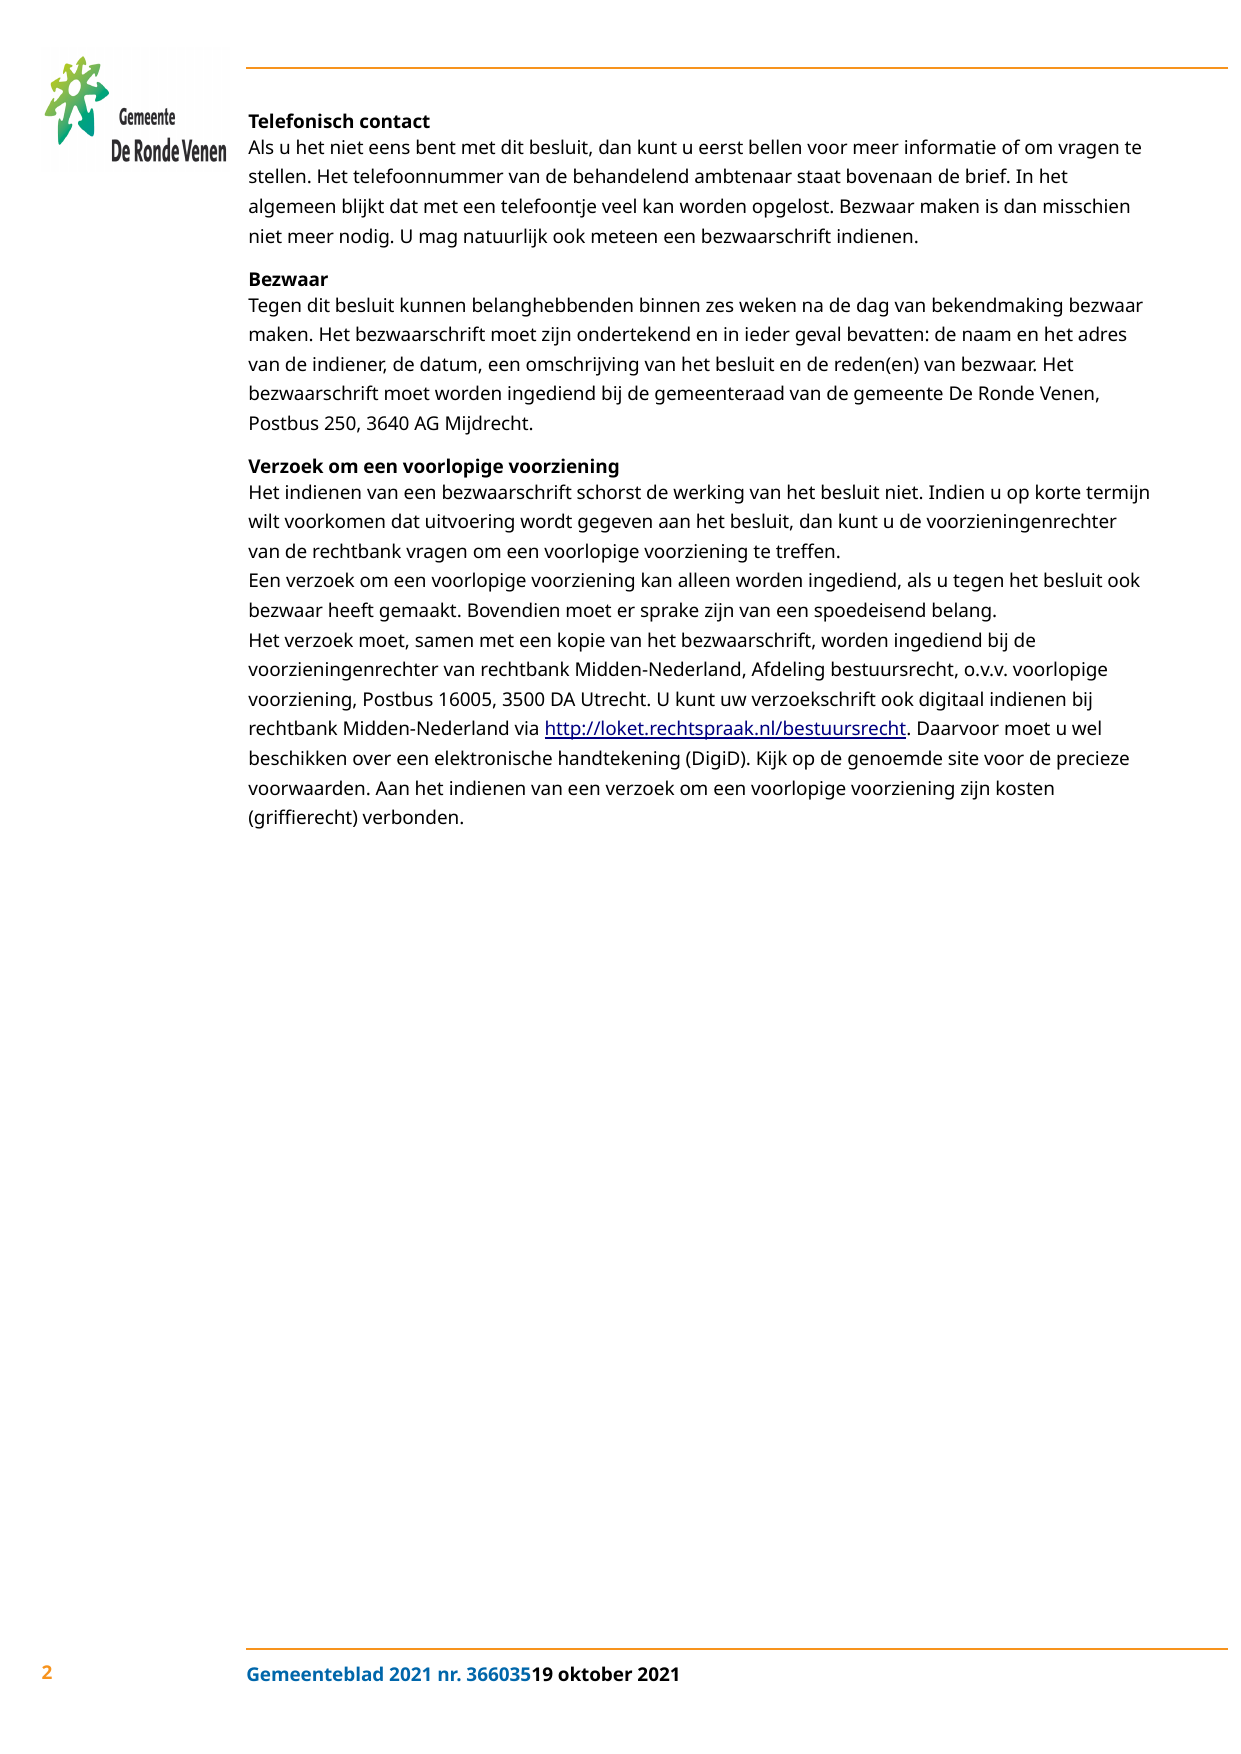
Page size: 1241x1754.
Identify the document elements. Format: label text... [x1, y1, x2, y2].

picture [41, 47, 231, 172]
text Als u het niet eens bent met dit besluit, dan kunt u eerst bellen voor meer informatie of om vragen te stellen. Het telefoonnummer van de behandelend ambtenaar staat bovenaan de brief. In het algemeen blijkt dat met een telefoontje veel kan worden opgelost. Bezwaar maken is dan misschien niet meer nodig. U mag natuurlijk ook meteen een bezwaarschrift indienen. [248, 134, 1152, 249]
text Het verzoek moet, samen met een kopie van het bezwaarschrift, worden ingediend bij de voorzieningenrechter van rechtbank Midden-Nederland, Afdeling bestuursrecht, o.v.v. voorlopige voorziening, Postbus 16005, 3500 DA Utrecht. U kunt uw verzoekschrift ook digitaal indienen bij rechtbank Midden-Nederland via http://loket.rechtspraak.nl/bestuursrecht. Daarvoor moet u wel beschikken over een elektronische handtekening (DigiD). Kijk op de genoemde site voor de precieze voorwaarden. Aan het indienen van een verzoek om een voorlopige voorziening zijn kosten (griffierecht) verbonden. [248, 627, 1152, 830]
text Een verzoek om een voorlopige voorziening kan alleen worden ingediend, als u tegen het besluit ook bezwaar heeft gemaakt. Bovendien moet er sprake zijn van een spoedeisend belang. [248, 568, 1152, 623]
text Tegen dit besluit kunnen belanghebbenden binnen zes weken na de dag van bekendmaking bezwaar maken. Het bezwaarschrift moet zijn ondertekend en in ieder geval bevatten: de naam en het adres van de indiener, de datum, een omschrijving van het besluit en de reden(en) van bezwaar. Het bezwaarschrift moet worden ingediend bij de gemeenteraad van de gemeente De Ronde Venen, Postbus 250, 3640 AG Mijdrecht. [248, 292, 1152, 436]
text Bezwaar [248, 266, 1152, 292]
text Telefonisch contact [248, 108, 1152, 134]
text Het indienen van een bezwaarschrift schorst de werking van het besluit niet. Indien u op korte termijn wilt voorkomen dat uitvoering wordt gegeven aan het besluit, dan kunt u de voorzieningenrechter van de rechtbank vragen om een voorlopige voorziening te treffen. [248, 479, 1152, 564]
text Verzoek om een voorlopige voorziening [248, 453, 1152, 479]
